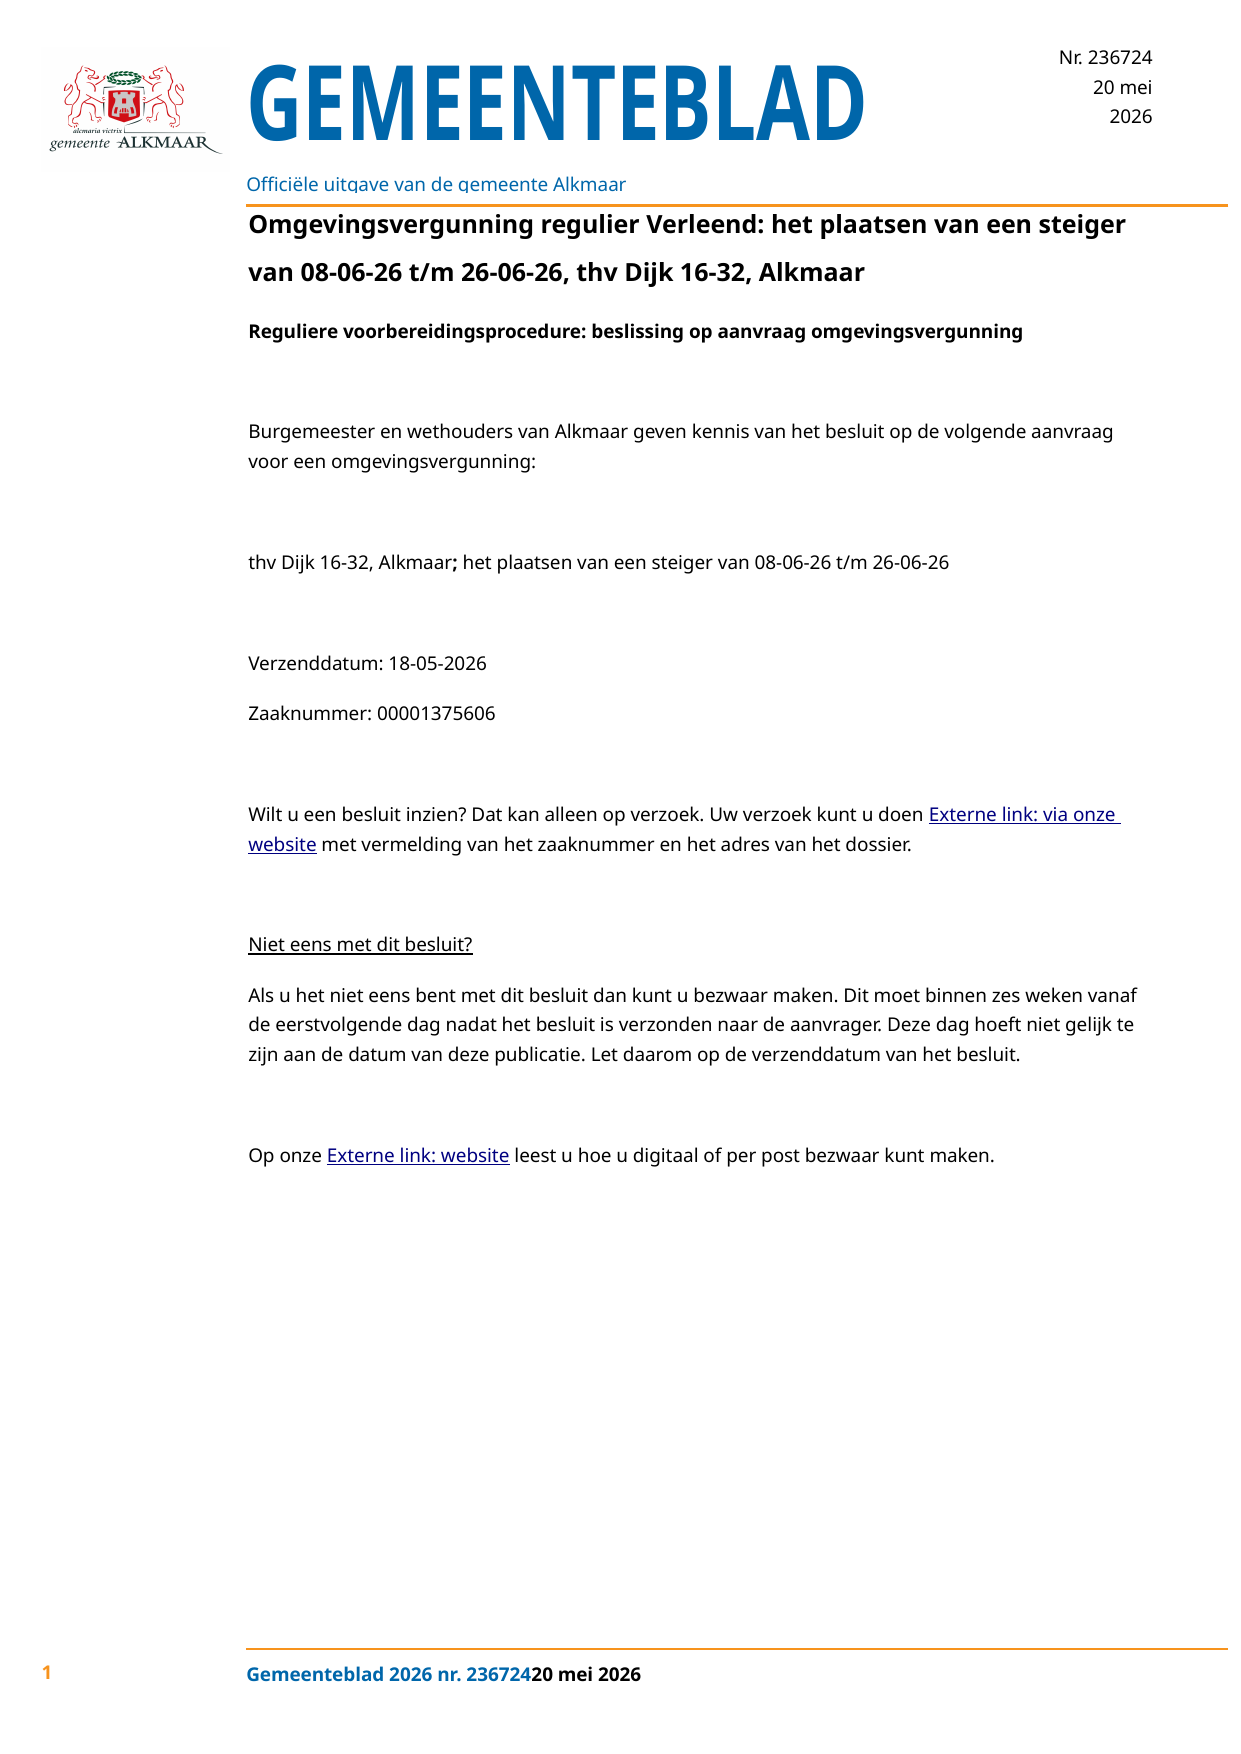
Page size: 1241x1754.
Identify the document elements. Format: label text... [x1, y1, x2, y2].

text Burgemeester en wethouders van Alkmaar geven kennis van het besluit op de volgende aanvraag voor een omgevingsvergunning: [248, 419, 1152, 474]
text Zaaknummer: 00001375606 [248, 700, 1152, 726]
picture [41, 47, 231, 172]
text Verzenddatum: 18-05-2026 [248, 650, 1152, 676]
text Reguliere voorbereidingsprocedure: beslissing op aanvraag omgevingsvergunning [248, 318, 1152, 344]
text Wilt u een besluit inzien? Dat kan alleen op verzoek. Uw verzoek kunt u doen Externe link: via onze website met vermelding van het zaaknummer en het adres van het dossier. [248, 801, 1152, 857]
text Niet eens met dit besluit? [248, 932, 1152, 957]
text Op onze Externe link: website leest u hoe u digitaal of per post bezwaar kunt maken. [248, 1142, 1152, 1168]
text thv Dijk 16-32, Alkmaar; het plaatsen van een steiger van 08-06-26 t/m 26-06-26 [248, 549, 1152, 575]
text Als u het niet eens bent met dit besluit dan kunt u bezwaar maken. Dit moet binnen zes weken vanaf de eerstvolgende dag nadat het besluit is verzonden naar de aanvrager. Deze dag hoeft niet gelijk te zijn aan de datum van deze publicatie. Let daarom op de verzenddatum van het besluit. [248, 982, 1152, 1067]
text Omgevingsvergunning regulier Verleend: het plaatsen van een steiger van 08-06-26 t/m 26-06-26, thv Dijk 16-32, Alkmaar [248, 207, 1152, 288]
